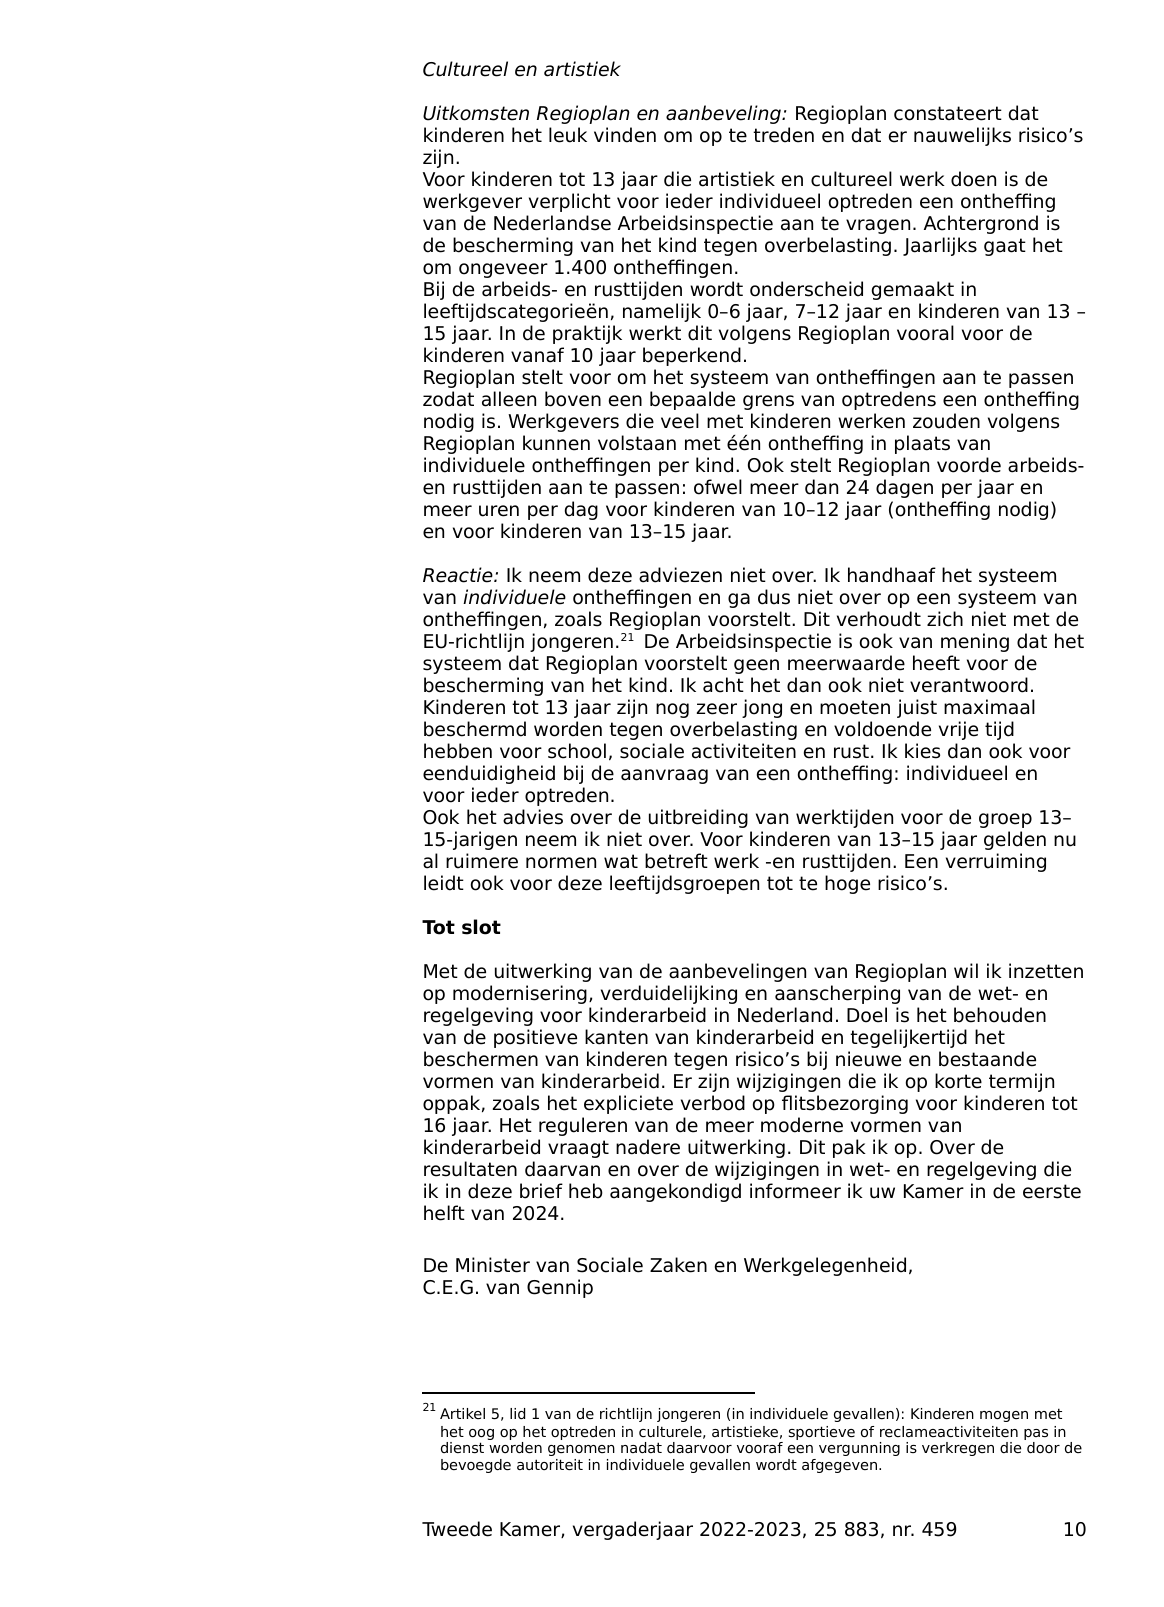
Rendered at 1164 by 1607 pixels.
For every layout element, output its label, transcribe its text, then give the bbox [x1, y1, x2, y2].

text Reactie: Ik neem deze adviezen niet over. Ik handhaaf het systeem van individuele ontheffingen en ga dus niet over op een systeem van ontheffingen, zoals Regioplan voorstelt. Dit verhoudt zich niet met de EU-richtlijn jongeren. De Arbeidsinspectie is ook van mening dat het systeem dat Regioplan voorstelt geen meerwaarde heeft voor de bescherming van het kind. Ik acht het dan ook niet verantwoord. Kinderen tot 13 jaar zijn nog zeer jong en moeten juist maximaal beschermd worden tegen overbelasting en voldoende vrije tijd hebben voor school, sociale activiteiten en rust. Ik kies dan ook voor eenduidigheid bij de aanvraag van een ontheffing: individueel en voor ieder optreden. [422, 565, 1087, 807]
text Uitkomsten Regioplan en aanbeveling: Regioplan constateert dat kinderen het leuk vinden om op te treden en dat er nauwelijks risico’s zijn. [422, 103, 1087, 169]
text Bij de arbeids- en rusttijden wordt onderscheid gemaakt in leeftijdscategorieën, namelijk 0–6 jaar, 7–12 jaar en kinderen van 13 – 15 jaar. In de praktijk werkt dit volgens Regioplan vooral voor de kinderen vanaf 10 jaar beperkend. [422, 279, 1087, 367]
text Voor kinderen tot 13 jaar die artistiek en cultureel werk doen is de werkgever verplicht voor ieder individueel optreden een ontheffing van de Nederlandse Arbeidsinspectie aan te vragen. Achtergrond is de bescherming van het kind tegen overbelasting. Jaarlijks gaat het om ongeveer 1.400 ontheffingen. [422, 169, 1087, 279]
subtitle Cultureel en artistiek [422, 59, 1087, 81]
text Ook het advies over de uitbreiding van werktijden voor de groep 13–15-jarigen neem ik niet over. Voor kinderen van 13–15 jaar gelden nu al ruimere normen wat betreft werk -en rusttijden. Een verruiming leidt ook voor deze leeftijdsgroepen tot te hoge risico’s. [422, 807, 1087, 895]
text Met de uitwerking van de aanbevelingen van Regioplan wil ik inzetten op modernisering, verduidelijking en aanscherping van de wet- en regelgeving voor kinderarbeid in Nederland. Doel is het behouden van de positieve kanten van kinderarbeid en tegelijkertijd het beschermen van kinderen tegen risico’s bij nieuwe en bestaande vormen van kinderarbeid. Er zijn wijzigingen die ik op korte termijn oppak, zoals het expliciete verbod op flitsbezorging voor kinderen tot 16 jaar. Het reguleren van de meer moderne vormen van kinderarbeid vraagt nadere uitwerking. Dit pak ik op. Over de resultaten daarvan en over de wijzigingen in wet- en regelgeving die ik in deze brief heb aangekondigd informeer ik uw Kamer in de eerste helft van 2024. [422, 961, 1087, 1225]
subtitle Tot slot [422, 917, 1087, 939]
text De Minister van Sociale Zaken en Werkgelegenheid, C.E.G. van Gennip [422, 1255, 1087, 1299]
text Regioplan stelt voor om het systeem van ontheffingen aan te passen zodat alleen boven een bepaalde grens van optredens een ontheffing nodig is. Werkgevers die veel met kinderen werken zouden volgens Regioplan kunnen volstaan met één ontheffing in plaats van individuele ontheffingen per kind. Ook stelt Regioplan voorde arbeids- en rusttijden aan te passen: ofwel meer dan 24 dagen per jaar en meer uren per dag voor kinderen van 10–12 jaar (ontheffing nodig) en voor kinderen van 13–15 jaar. [422, 367, 1087, 543]
text Artikel 5, lid 1 van de richtlijn jongeren (in individuele gevallen): Kinderen mogen met het oog op het optreden in culturele, artistieke, sportieve of reclameactiviteiten pas in dienst worden genomen nadat daarvoor vooraf een vergunning is verkregen die door de bevoegde autoriteit in individuele gevallen wordt afgegeven. [422, 1402, 1087, 1474]
